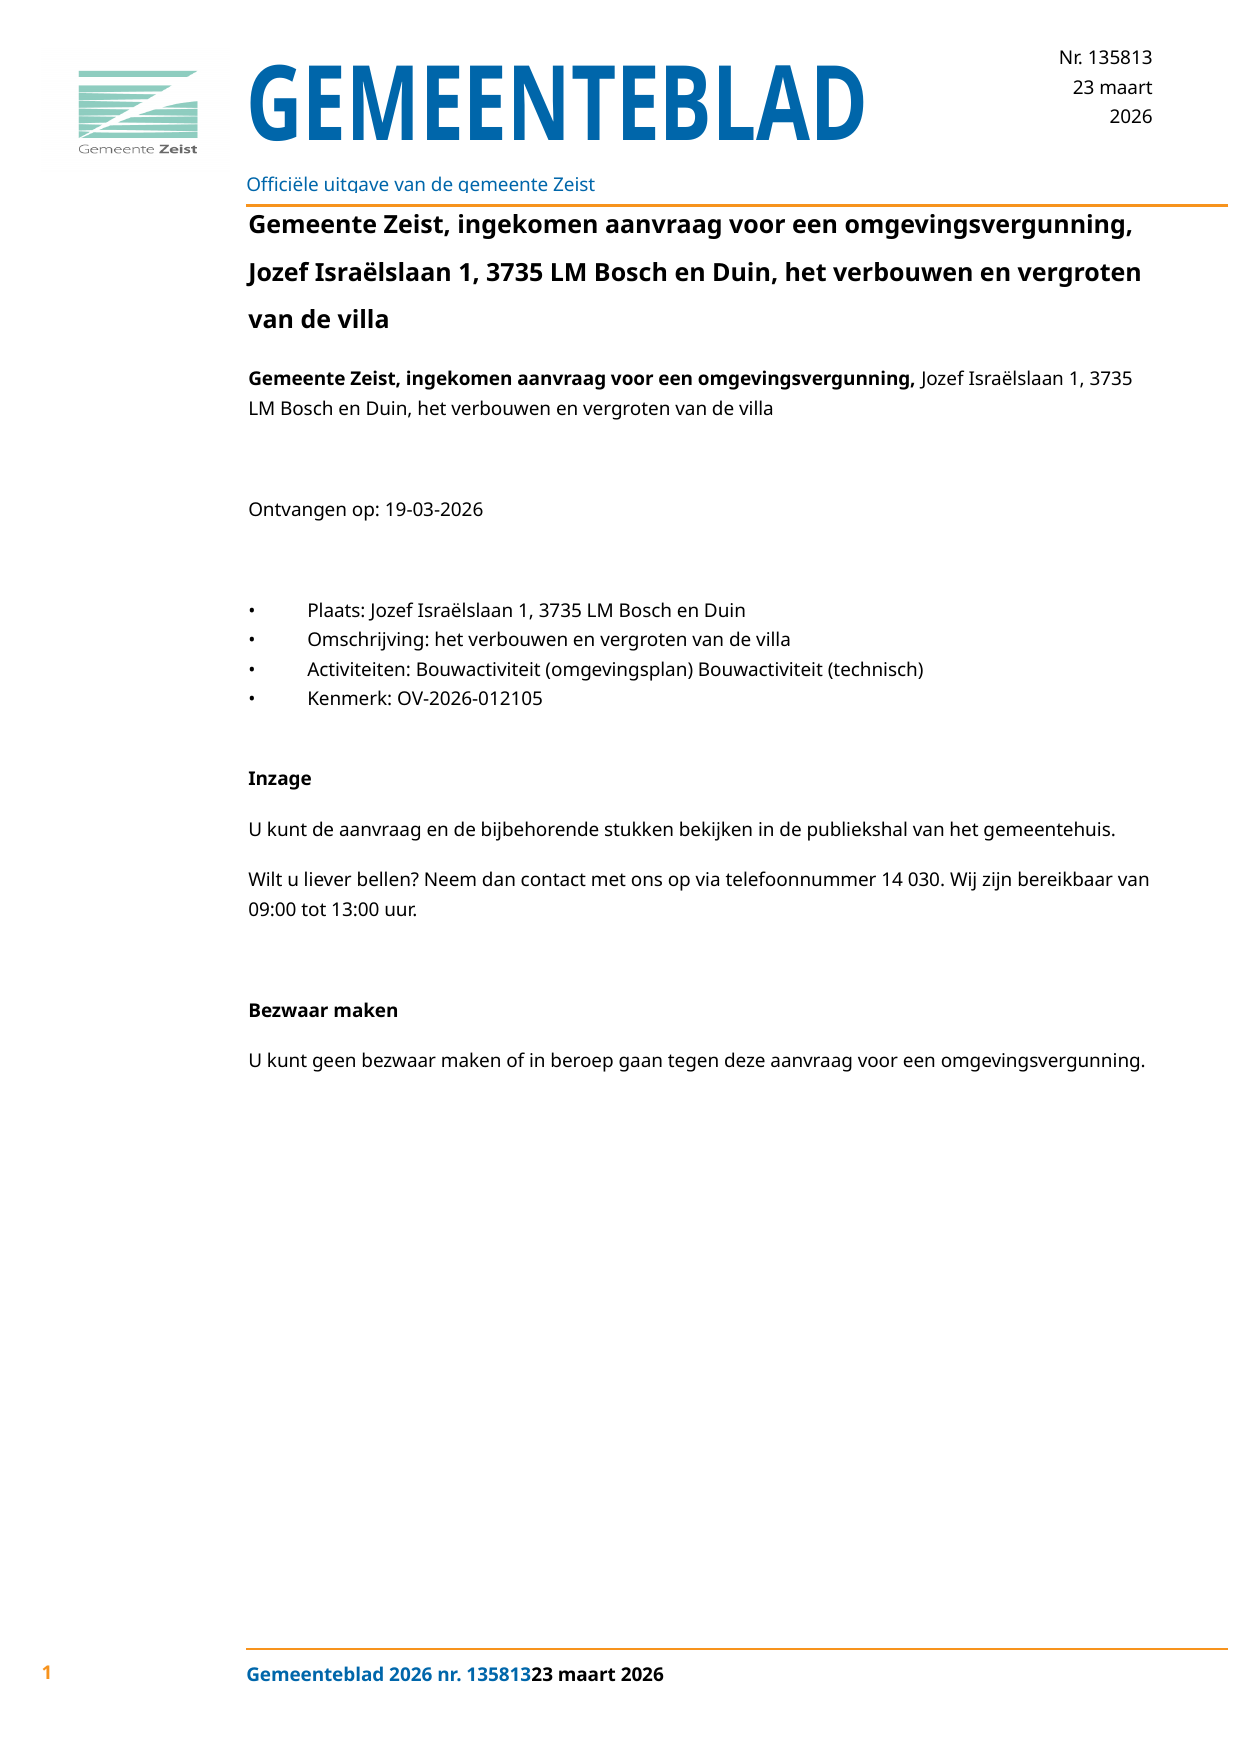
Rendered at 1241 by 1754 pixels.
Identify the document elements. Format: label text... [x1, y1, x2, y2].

text Inzage [248, 766, 1152, 791]
text Gemeente Zeist, ingekomen aanvraag voor een omgevingsvergunning, Jozef Israëlslaan 1, 3735 LM Bosch en Duin, het verbouwen en vergroten van de villa [248, 366, 1152, 421]
text Wilt u liever bellen? Neem dan contact met ons op via telefoonnummer 14 030. Wij zijn bereikbaar van 09:00 tot 13:00 uur. [248, 866, 1152, 922]
text U kunt geen bezwaar maken of in beroep gaan tegen deze aanvraag voor een omgevingsvergunning. [248, 1047, 1152, 1073]
text Bezwaar maken [248, 997, 1152, 1022]
list Activiteiten: Bouwactiviteit (omgevingsplan) Bouwactiviteit (technisch) [248, 656, 1152, 682]
text Gemeente Zeist, ingekomen aanvraag voor een omgevingsvergunning, Jozef Israëlslaan 1, 3735 LM Bosch en Duin, het verbouwen en vergroten van de villa [248, 207, 1152, 336]
text Ontvangen op: 19-03-2026 [248, 496, 1152, 522]
picture [41, 47, 231, 172]
list Plaats: Jozef Israëlslaan 1, 3735 LM Bosch en Duin [248, 597, 1152, 622]
list Omschrijving: het verbouwen en vergroten van de villa [248, 626, 1152, 652]
list Kenmerk: OV-2026-012105 [248, 686, 1152, 711]
text U kunt de aanvraag en de bijbehorende stukken bekijken in de publiekshal van het gemeentehuis. [248, 816, 1152, 842]
